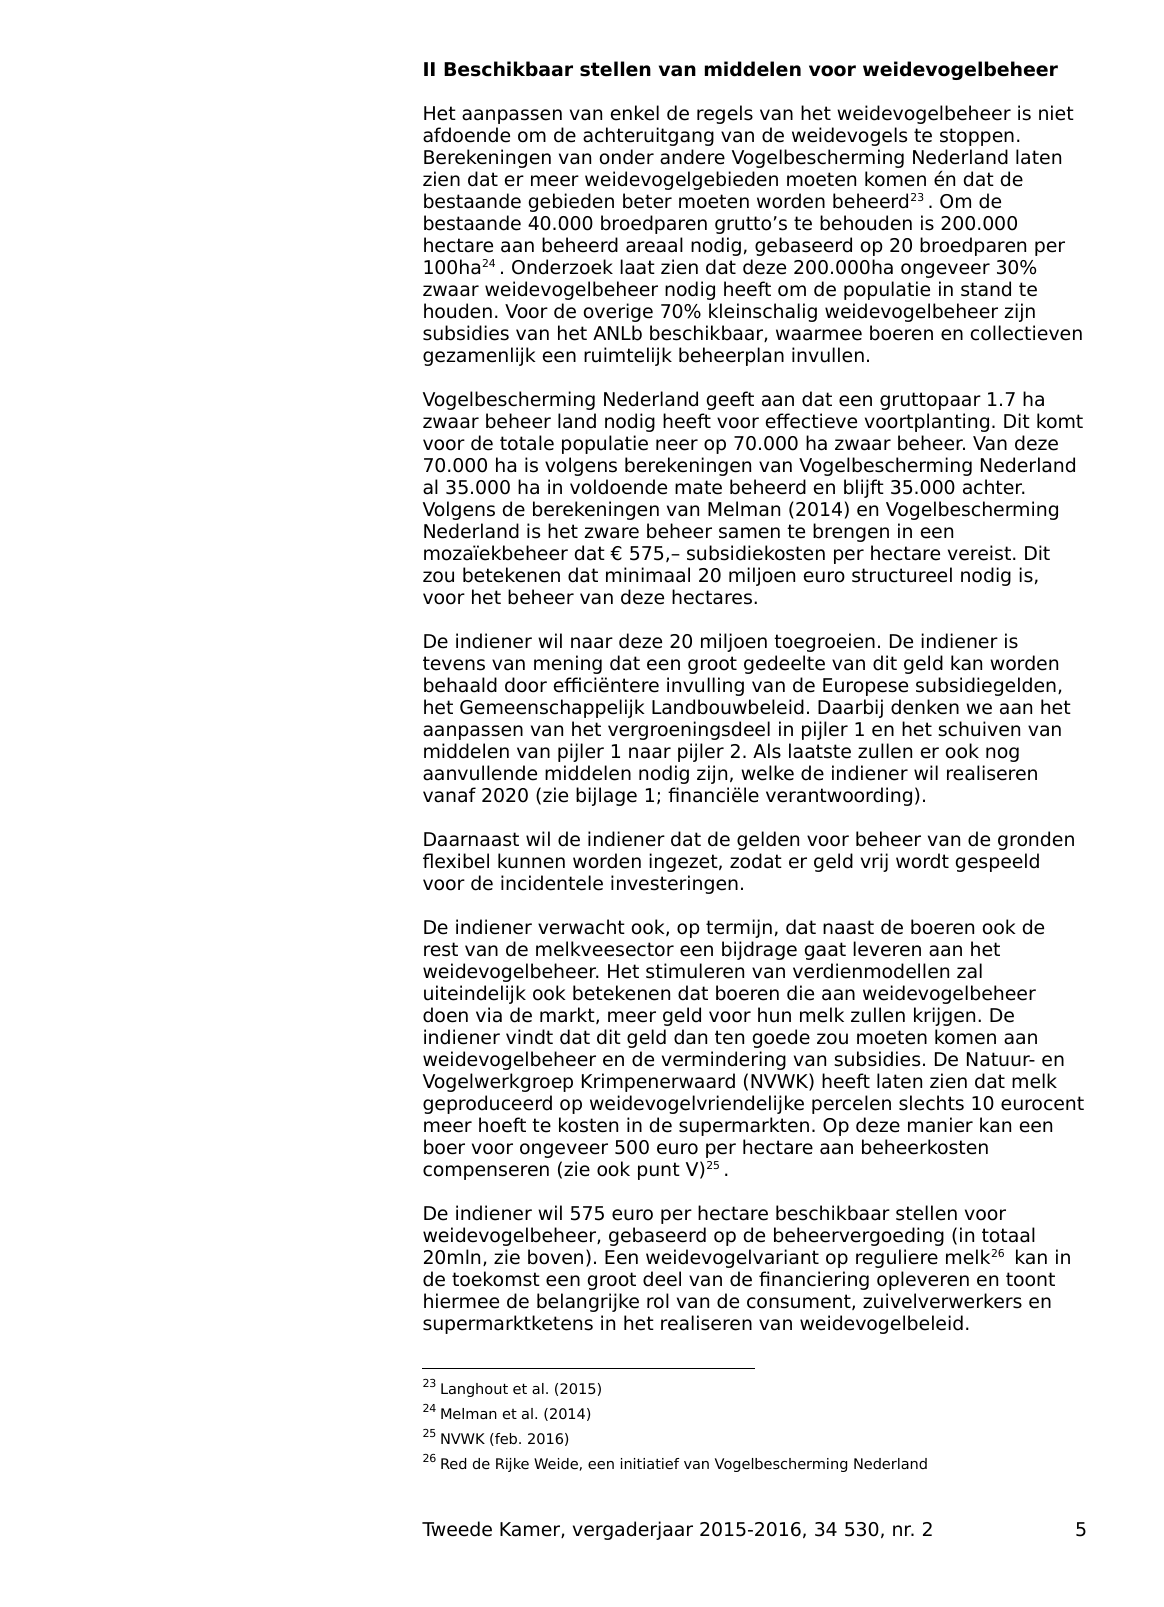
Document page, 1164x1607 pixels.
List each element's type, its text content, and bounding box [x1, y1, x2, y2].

text Melman et al. (2014) [422, 1402, 1087, 1424]
text Vogelbescherming Nederland geeft aan dat een gruttopaar 1.7 ha zwaar beheer land nodig heeft voor effectieve voortplanting. Dit komt voor de totale populatie neer op 70.000 ha zwaar beheer. Van deze 70.000 ha is volgens berekeningen van Vogelbescherming Nederland al 35.000 ha in voldoende mate beheerd en blijft 35.000 achter. Volgens de berekeningen van Melman (2014) en Vogelbescherming Nederland is het zware beheer samen te brengen in een mozaïekbeheer dat € 575,– subsidiekosten per hectare vereist. Dit zou betekenen dat minimaal 20 miljoen euro structureel nodig is, voor het beheer van deze hectares. [422, 389, 1087, 609]
text De indiener wil 575 euro per hectare beschikbaar stellen voor weidevogelbeheer, gebaseerd op de beheervergoeding (in totaal 20mln, zie boven). Een weidevogelvariant op reguliere melk kan in de toekomst een groot deel van de financiering opleveren en toont hiermee de belangrijke rol van de consument, zuivelverwerkers en supermarktketens in het realiseren van weidevogelbeleid. [422, 1203, 1087, 1335]
text De indiener verwacht ook, op termijn, dat naast de boeren ook de rest van de melkveesector een bijdrage gaat leveren aan het weidevogelbeheer. Het stimuleren van verdienmodellen zal uiteindelijk ook betekenen dat boeren die aan weidevogelbeheer doen via de markt, meer geld voor hun melk zullen krijgen. De indiener vindt dat dit geld dan ten goede zou moeten komen aan weidevogelbeheer en de vermindering van subsidies. De Natuur- en Vogelwerkgroep Krimpenerwaard (NVWK) heeft laten zien dat melk geproduceerd op weidevogelvriendelijke percelen slechts 10 eurocent meer hoeft te kosten in de supermarkten. Op deze manier kan een boer voor ongeveer 500 euro per hectare aan beheerkosten compenseren (zie ook punt V). [422, 917, 1087, 1181]
subtitle II Beschikbaar stellen van middelen voor weidevogelbeheer [422, 59, 1087, 81]
text Daarnaast wil de indiener dat de gelden voor beheer van de gronden flexibel kunnen worden ingezet, zodat er geld vrij wordt gespeeld voor de incidentele investeringen. [422, 829, 1087, 895]
text NVWK (feb. 2016) [422, 1427, 1087, 1449]
text De indiener wil naar deze 20 miljoen toegroeien. De indiener is tevens van mening dat een groot gedeelte van dit geld kan worden behaald door efficiëntere invulling van de Europese subsidiegelden, het Gemeenschappelijk Landbouwbeleid. Daarbij denken we aan het aanpassen van het vergroeningsdeel in pijler 1 en het schuiven van middelen van pijler 1 naar pijler 2. Als laatste zullen er ook nog aanvullende middelen nodig zijn, welke de indiener wil realiseren vanaf 2020 (zie bijlage 1; financiële verantwoording). [422, 631, 1087, 807]
text Het aanpassen van enkel de regels van het weidevogelbeheer is niet afdoende om de achteruitgang van de weidevogels te stoppen. Berekeningen van onder andere Vogelbescherming Nederland laten zien dat er meer weidevogelgebieden moeten komen én dat de bestaande gebieden beter moeten worden beheerd. Om de bestaande 40.000 broedparen grutto’s te behouden is 200.000 hectare aan beheerd areaal nodig, gebaseerd op 20 broedparen per 100ha. Onderzoek laat zien dat deze 200.000ha ongeveer 30% zwaar weidevogelbeheer nodig heeft om de populatie in stand te houden. Voor de overige 70% kleinschalig weidevogelbeheer zijn subsidies van het ANLb beschikbaar, waarmee boeren en collectieven gezamenlijk een ruimtelijk beheerplan invullen. [422, 103, 1087, 367]
text Langhout et al. (2015) [422, 1377, 1087, 1399]
text Red de Rijke Weide, een initiatief van Vogelbescherming Nederland [422, 1452, 1087, 1474]
